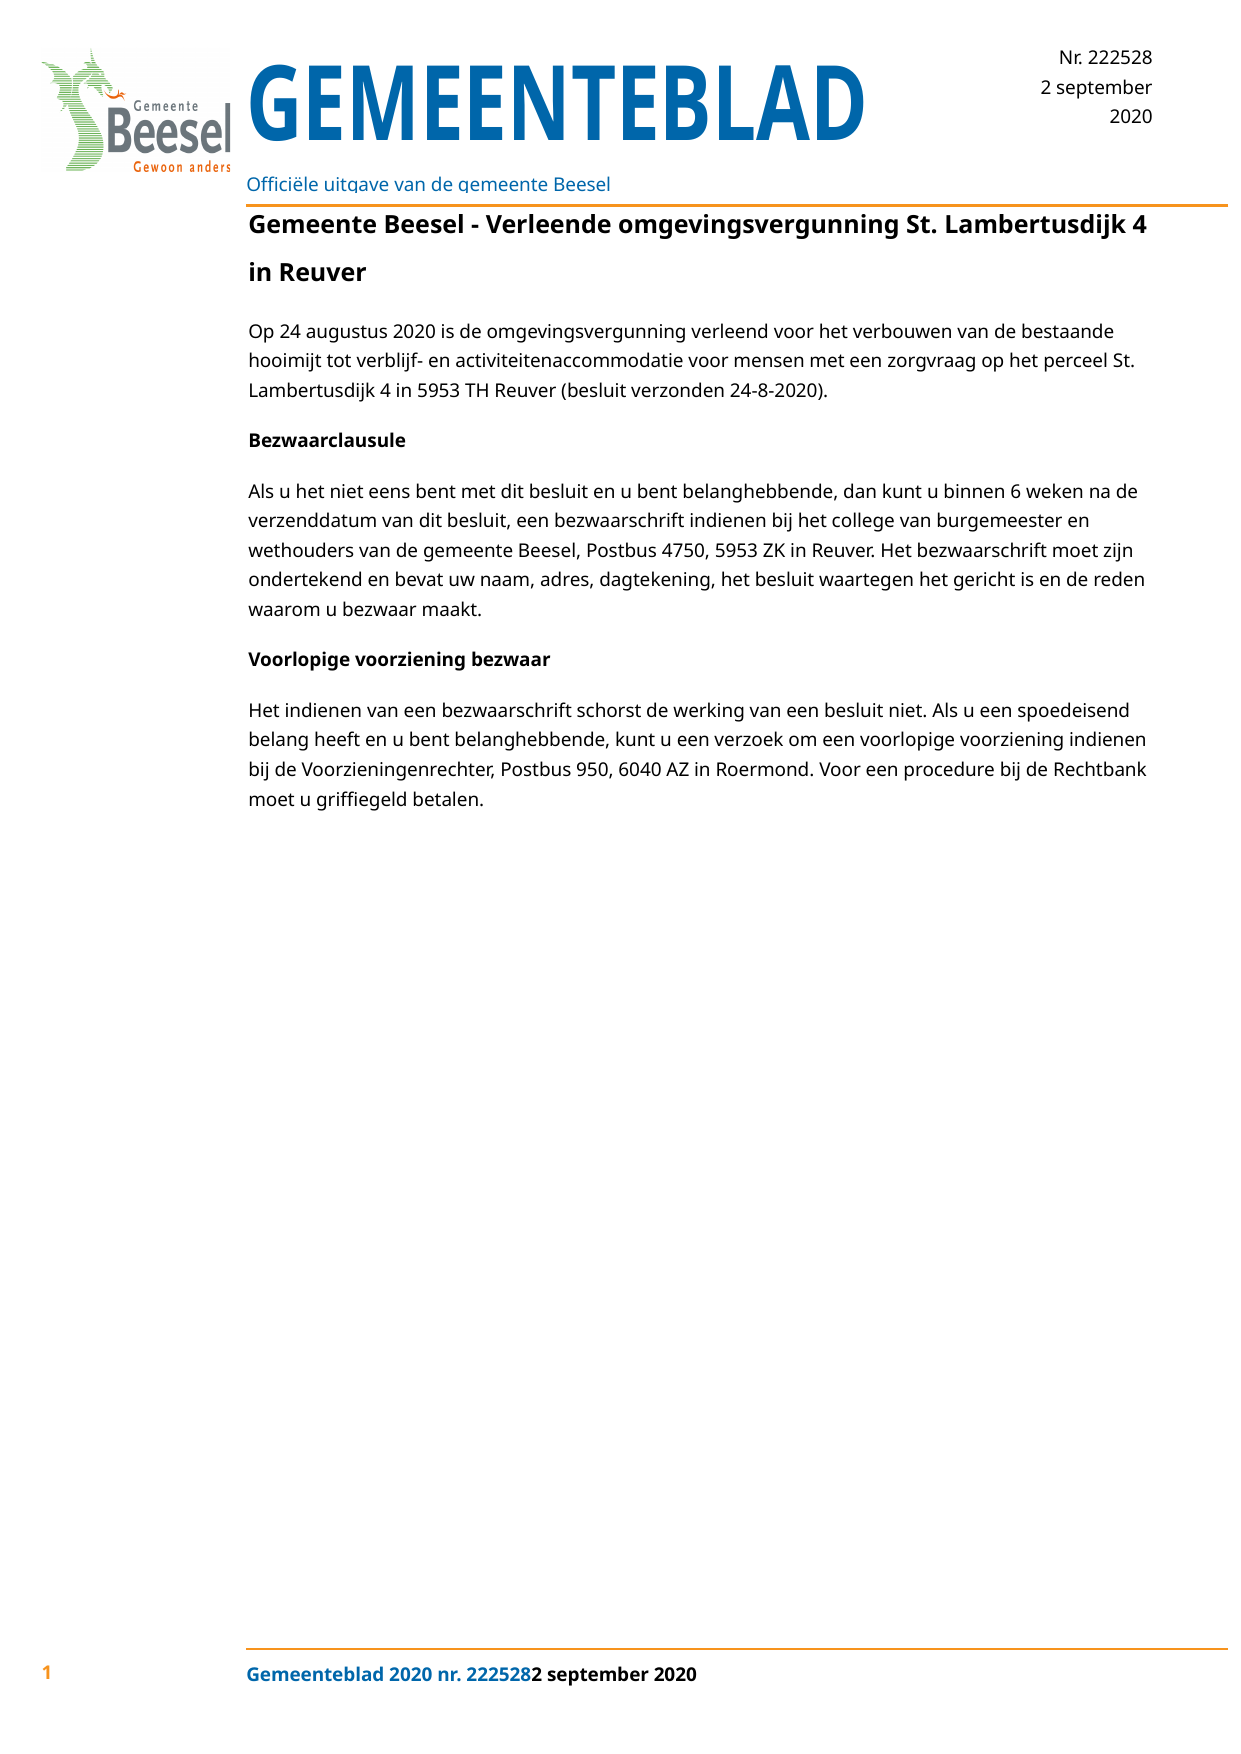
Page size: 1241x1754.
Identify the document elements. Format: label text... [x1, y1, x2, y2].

text Voorlopige voorziening bezwaar [248, 647, 1152, 672]
picture [41, 47, 231, 172]
text Het indienen van een bezwaarschrift schorst de werking van een besluit niet. Als u een spoedeisend belang heeft en u bent belanghebbende, kunt u een verzoek om een voorlopige voorziening indienen bij de Voorzieningenrechter, Postbus 950, 6040 AZ in Roermond. Voor een procedure bij de Rechtbank moet u griffiegeld betalen. [248, 697, 1152, 812]
text Op 24 augustus 2020 is de omgevingsvergunning verleend voor het verbouwen van de bestaande hooimijt tot verblijf- en activiteitenaccommodatie voor mensen met een zorgvraag op het perceel St. Lambertusdijk 4 in 5953 TH Reuver (besluit verzonden 24-8-2020). [248, 318, 1152, 403]
text Als u het niet eens bent met dit besluit en u bent belanghebbende, dan kunt u binnen 6 weken na de verzenddatum van dit besluit, een bezwaarschrift indienen bij het college van burgemeester en wethouders van de gemeente Beesel, Postbus 4750, 5953 ZK in Reuver. Het bezwaarschrift moet zijn ondertekend en bevat uw naam, adres, dagtekening, het besluit waartegen het gericht is en de reden waarom u bezwaar maakt. [248, 478, 1152, 622]
text Gemeente Beesel - Verleende omgevingsvergunning St. Lambertusdijk 4 in Reuver [248, 207, 1152, 288]
text Bezwaarclausule [248, 427, 1152, 453]
